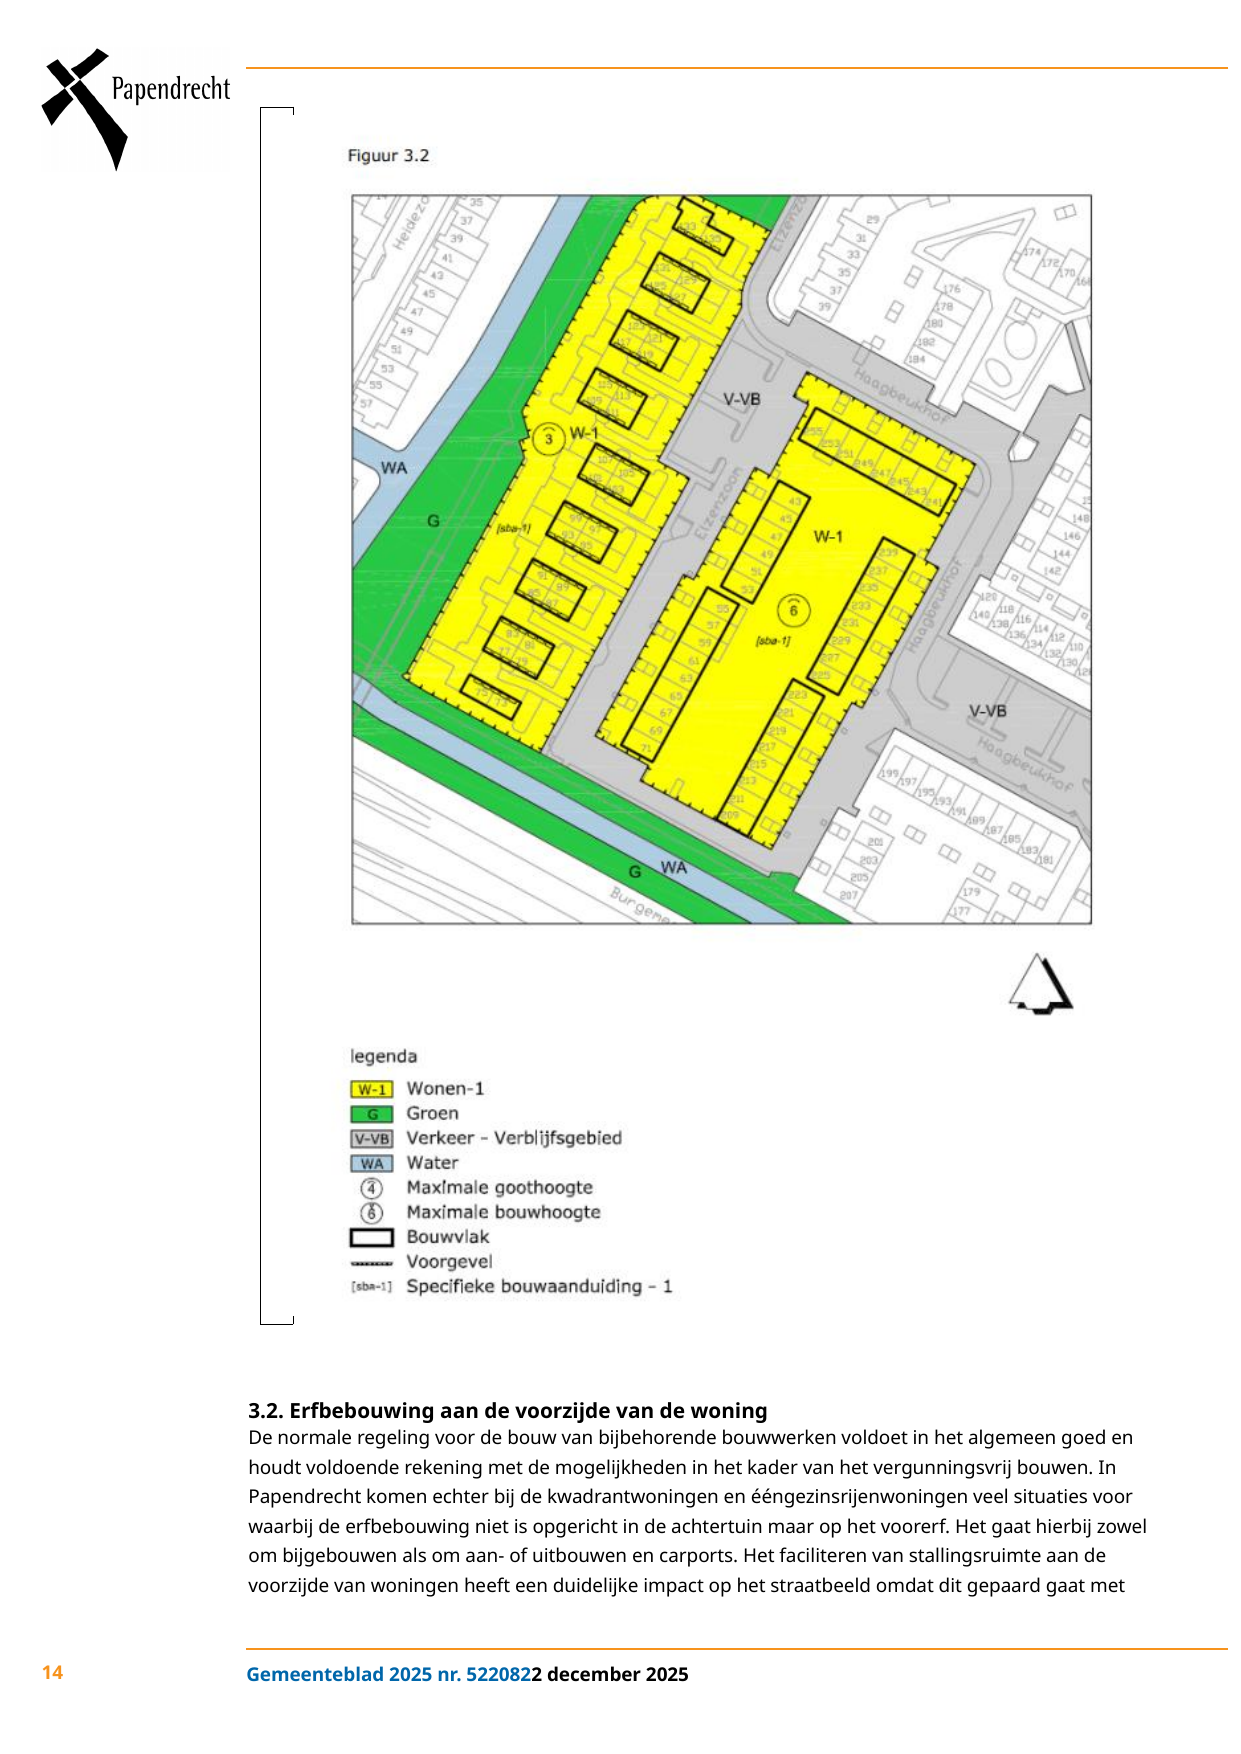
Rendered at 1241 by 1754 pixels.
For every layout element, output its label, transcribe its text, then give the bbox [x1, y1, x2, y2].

picture [41, 47, 231, 172]
picture [268, 115, 1173, 1316]
text De normale regeling voor de bouw van bijbehorende bouwwerken voldoet in het algemeen goed en houdt voldoende rekening met de mogelijkheden in het kader van het vergunningsvrij bouwen. In Papendrecht komen echter bij de kwadrantwoningen en ééngezinsrijenwoningen veel situaties voor waarbij de erfbebouwing niet is opgericht in de achtertuin maar op het voorerf. Het gaat hierbij zowel om bijgebouwen als om aan- of uitbouwen en carports. Het faciliteren van stallingsruimte aan de voorzijde van woningen heeft een duidelijke impact op het straatbeeld omdat dit gepaard gaat met [248, 1424, 1152, 1598]
text 3.2. Erfbebouwing aan de voorzijde van de woning [248, 1396, 1152, 1424]
